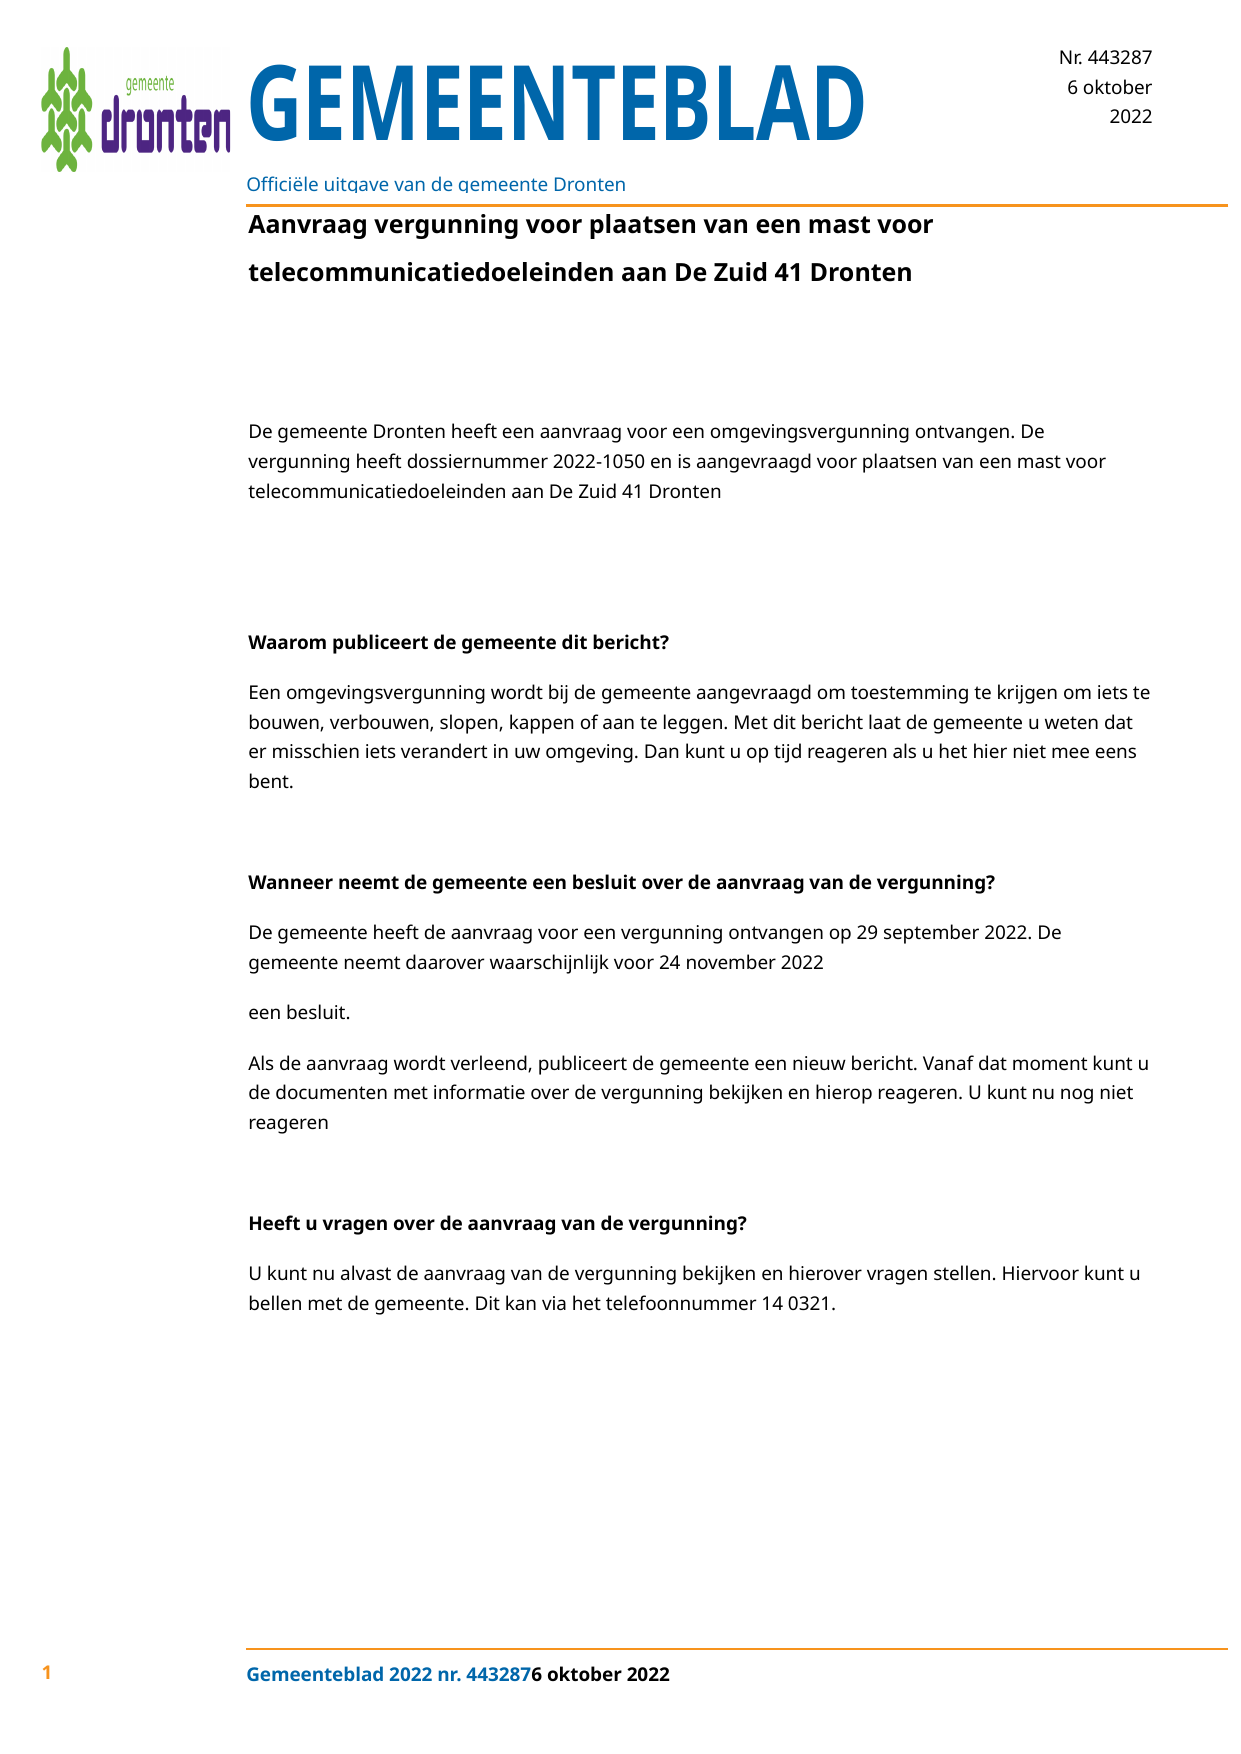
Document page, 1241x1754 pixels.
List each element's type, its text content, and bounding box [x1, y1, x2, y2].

text Aanvraag vergunning voor plaatsen van een mast voor telecommunicatiedoeleinden aan De Zuid 41 Dronten [248, 207, 1152, 288]
text Een omgevingsvergunning wordt bij de gemeente aangevraagd om toestemming te krijgen om iets te bouwen, verbouwen, slopen, kappen of aan te leggen. Met dit bericht laat de gemeente u weten dat er misschien iets verandert in uw omgeving. Dan kunt u op tijd reageren als u het hier niet mee eens bent. [248, 679, 1152, 794]
picture [41, 47, 231, 172]
text Heeft u vragen over de aanvraag van de vergunning? [248, 1210, 1152, 1236]
text Als de aanvraag wordt verleend, publiceert de gemeente een nieuw bericht. Vanaf dat moment kunt u de documenten met informatie over de vergunning bekijken en hierop reageren. U kunt nu nog niet reageren [248, 1050, 1152, 1135]
text De gemeente heeft de aanvraag voor een vergunning ontvangen op 29 september 2022. De gemeente neemt daarover waarschijnlijk voor 24 november 2022 [248, 919, 1152, 975]
text U kunt nu alvast de aanvraag van de vergunning bekijken en hierover vragen stellen. Hiervoor kunt u bellen met de gemeente. Dit kan via het telefoonnummer 14 0321. [248, 1260, 1152, 1316]
text een besluit. [248, 999, 1152, 1025]
text De gemeente Dronten heeft een aanvraag voor een omgevingsvergunning ontvangen. De vergunning heeft dossiernummer 2022-1050 en is aangevraagd voor plaatsen van een mast voor telecommunicatiedoeleinden aan De Zuid 41 Dronten [248, 419, 1152, 504]
text Waarom publiceert de gemeente dit bericht? [248, 629, 1152, 655]
text Wanneer neemt de gemeente een besluit over de aanvraag van de vergunning? [248, 869, 1152, 895]
